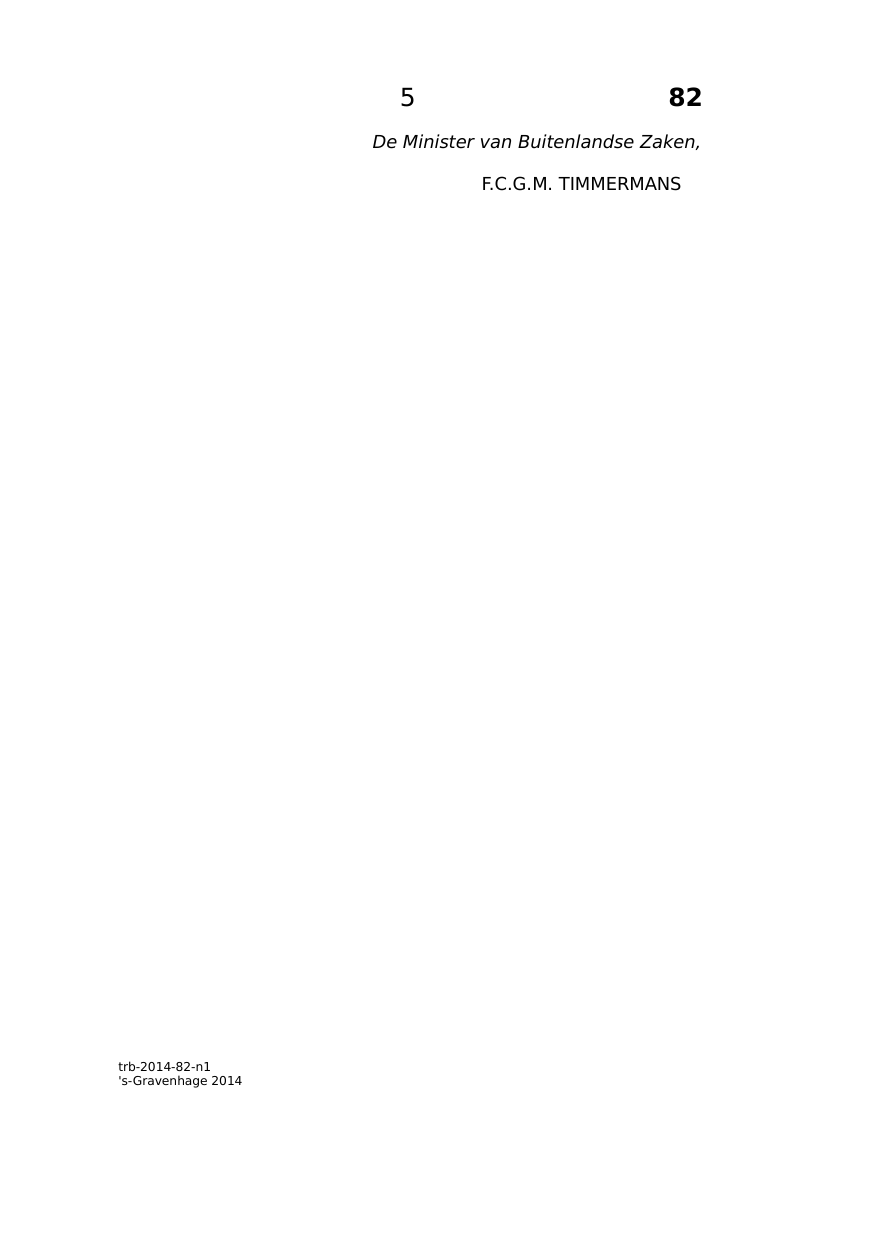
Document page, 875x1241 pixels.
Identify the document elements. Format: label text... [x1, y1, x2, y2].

text trb-2014-82-n1 [118, 1060, 352, 1074]
text 's-Gravenhage 2014 [118, 1074, 352, 1088]
text De Minister van Buitenlandse Zaken, F.C.G.M. TIMMERMANS [118, 132, 703, 194]
